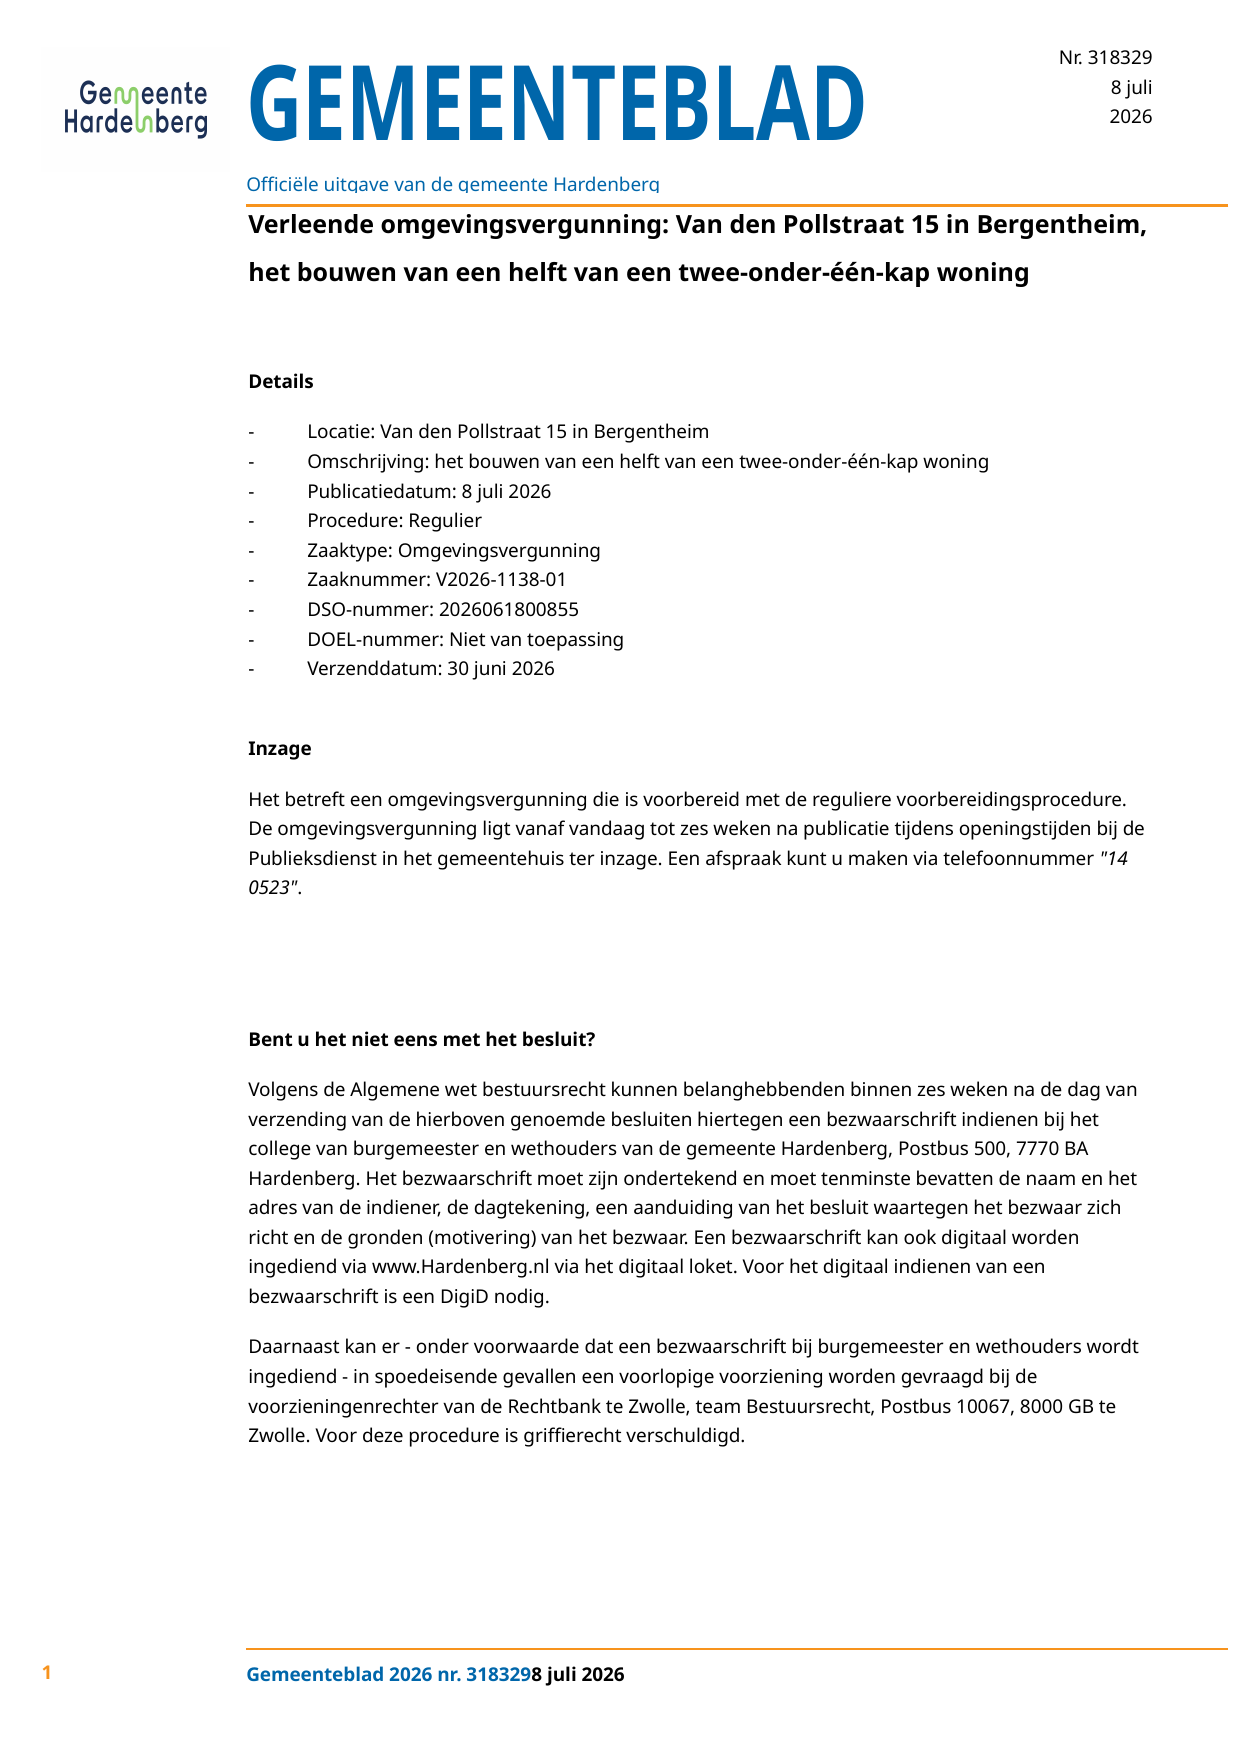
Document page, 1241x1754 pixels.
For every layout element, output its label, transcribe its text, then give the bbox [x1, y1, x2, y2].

text Het betreft een omgevingsvergunning die is voorbereid met de reguliere voorbereidingsprocedure. De omgevingsvergunning ligt vanaf vandaag tot zes weken na publicatie tijdens openingstijden bij de Publieksdienst in het gemeentehuis ter inzage. Een afspraak kunt u maken via telefoonnummer "14 0523". [248, 786, 1152, 900]
text Verleende omgevingsvergunning: Van den Pollstraat 15 in Bergentheim, het bouwen van een helft van een twee-onder-één-kap woning [248, 207, 1152, 288]
list Procedure: Regulier [248, 507, 1152, 533]
list Zaaktype: Omgevingsvergunning [248, 537, 1152, 563]
text Bent u het niet eens met het besluit? [248, 1026, 1152, 1052]
text Volgens de Algemene wet bestuursrecht kunnen belanghebbenden binnen zes weken na de dag van verzending van de hierboven genoemde besluiten hiertegen een bezwaarschrift indienen bij het college van burgemeester en wethouders van de gemeente Hardenberg, Postbus 500, 7770 BA Hardenberg. Het bezwaarschrift moet zijn ondertekend en moet tenminste bevatten de naam en het adres van de indiener, de dagtekening, een aanduiding van het besluit waartegen het bezwaar zich richt en de gronden (motivering) van het bezwaar. Een bezwaarschrift kan ook digitaal worden ingediend via www.Hardenberg.nl via het digitaal loket. Voor het digitaal indienen van een bezwaarschrift is een DigiD nodig. [248, 1076, 1152, 1309]
list DOEL-nummer: Niet van toepassing [248, 626, 1152, 652]
list Locatie: Van den Pollstraat 15 in Bergentheim [248, 419, 1152, 444]
list Omschrijving: het bouwen van een helft van een twee-onder-één-kap woning [248, 448, 1152, 474]
list Zaaknummer: V2026-1138-01 [248, 567, 1152, 592]
text Details [248, 368, 1152, 394]
text Inzage [248, 735, 1152, 761]
list Verzenddatum: 30 juni 2026 [248, 655, 1152, 681]
picture [41, 47, 231, 172]
list DSO-nummer: 2026061800855 [248, 596, 1152, 622]
text Daarnaast kan er - onder voorwaarde dat een bezwaarschrift bij burgemeester en wethouders wordt ingediend - in spoedeisende gevallen een voorlopige voorziening worden gevraagd bij de voorzieningenrechter van de Rechtbank te Zwolle, team Bestuursrecht, Postbus 10067, 8000 GB te Zwolle. Voor deze procedure is griffierecht verschuldigd. [248, 1334, 1152, 1448]
list Publicatiedatum: 8 juli 2026 [248, 478, 1152, 504]
